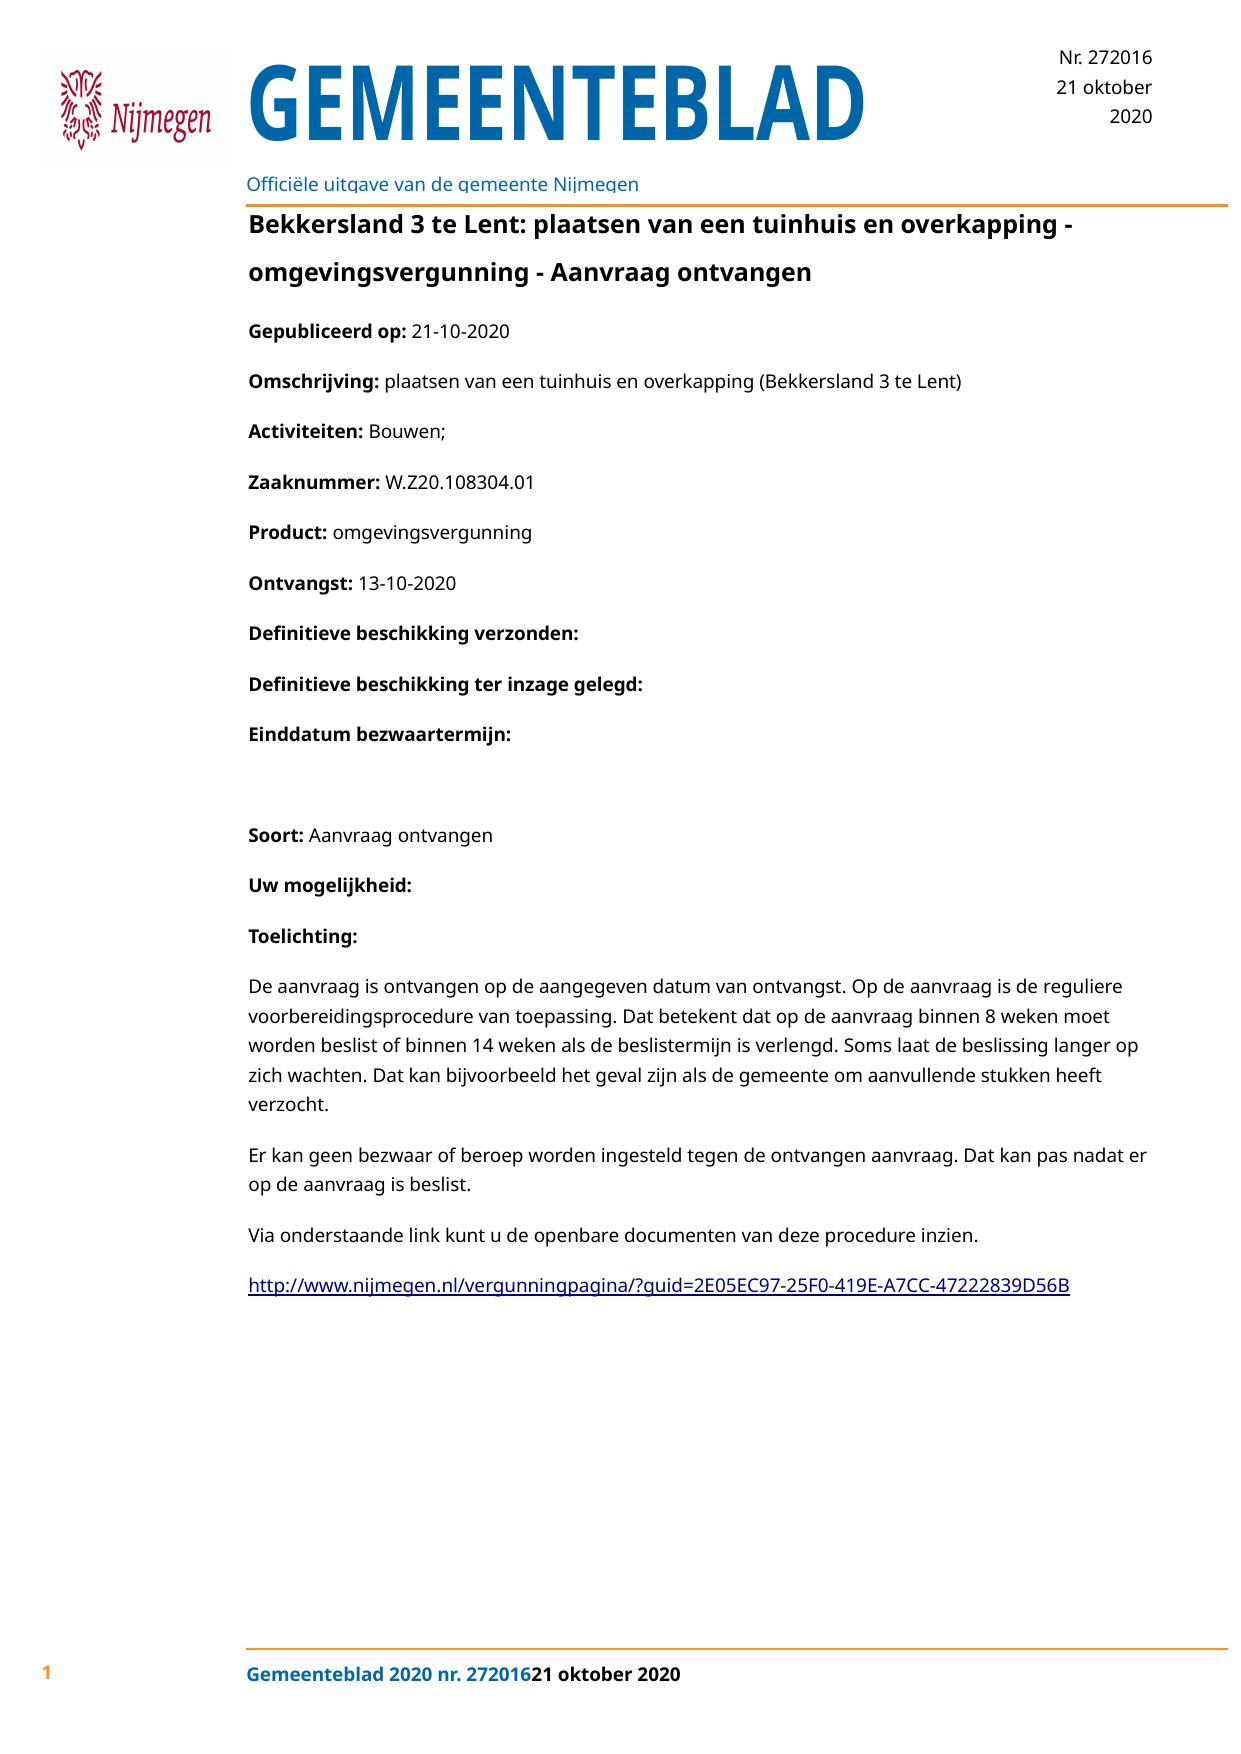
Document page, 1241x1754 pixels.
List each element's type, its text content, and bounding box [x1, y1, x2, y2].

text Toelichting: [248, 923, 1152, 949]
text Omschrijving: plaatsen van een tuinhuis en overkapping (Bekkersland 3 te Lent) [248, 368, 1152, 394]
text Gepubliceerd op: 21-10-2020 [248, 318, 1152, 344]
text Bekkersland 3 te Lent: plaatsen van een tuinhuis en overkapping - omgevingsvergunning - Aanvraag ontvangen [248, 207, 1152, 288]
text Definitieve beschikking ter inzage gelegd: [248, 671, 1152, 697]
text Er kan geen bezwaar of beroep worden ingesteld tegen de ontvangen aanvraag. Dat kan pas nadat er op de aanvraag is beslist. [248, 1142, 1152, 1197]
text Soort: Aanvraag ontvangen [248, 822, 1152, 848]
text Zaaknummer: W.Z20.108304.01 [248, 469, 1152, 495]
text Uw mogelijkheid: [248, 872, 1152, 898]
text Definitieve beschikking verzonden: [248, 620, 1152, 646]
text Ontvangst: 13-10-2020 [248, 570, 1152, 596]
text Einddatum bezwaartermijn: [248, 721, 1152, 747]
text Via onderstaande link kunt u de openbare documenten van deze procedure inzien. [248, 1222, 1152, 1248]
text Product: omgevingsvergunning [248, 519, 1152, 545]
text Activiteiten: Bouwen; [248, 419, 1152, 444]
picture [41, 47, 231, 172]
text De aanvraag is ontvangen op de aangegeven datum van ontvangst. Op de aanvraag is de reguliere voorbereidingsprocedure van toepassing. Dat betekent dat op de aanvraag binnen 8 weken moet worden beslist of binnen 14 weken als de beslistermijn is verlengd. Soms laat de beslissing langer op zich wachten. Dat kan bijvoorbeeld het geval zijn als de gemeente om aanvullende stukken heeft verzocht. [248, 973, 1152, 1117]
text http://www.nijmegen.nl/vergunningpagina/?guid=2E05EC97-25F0-419E-A7CC-47222839D56B [248, 1272, 1152, 1298]
